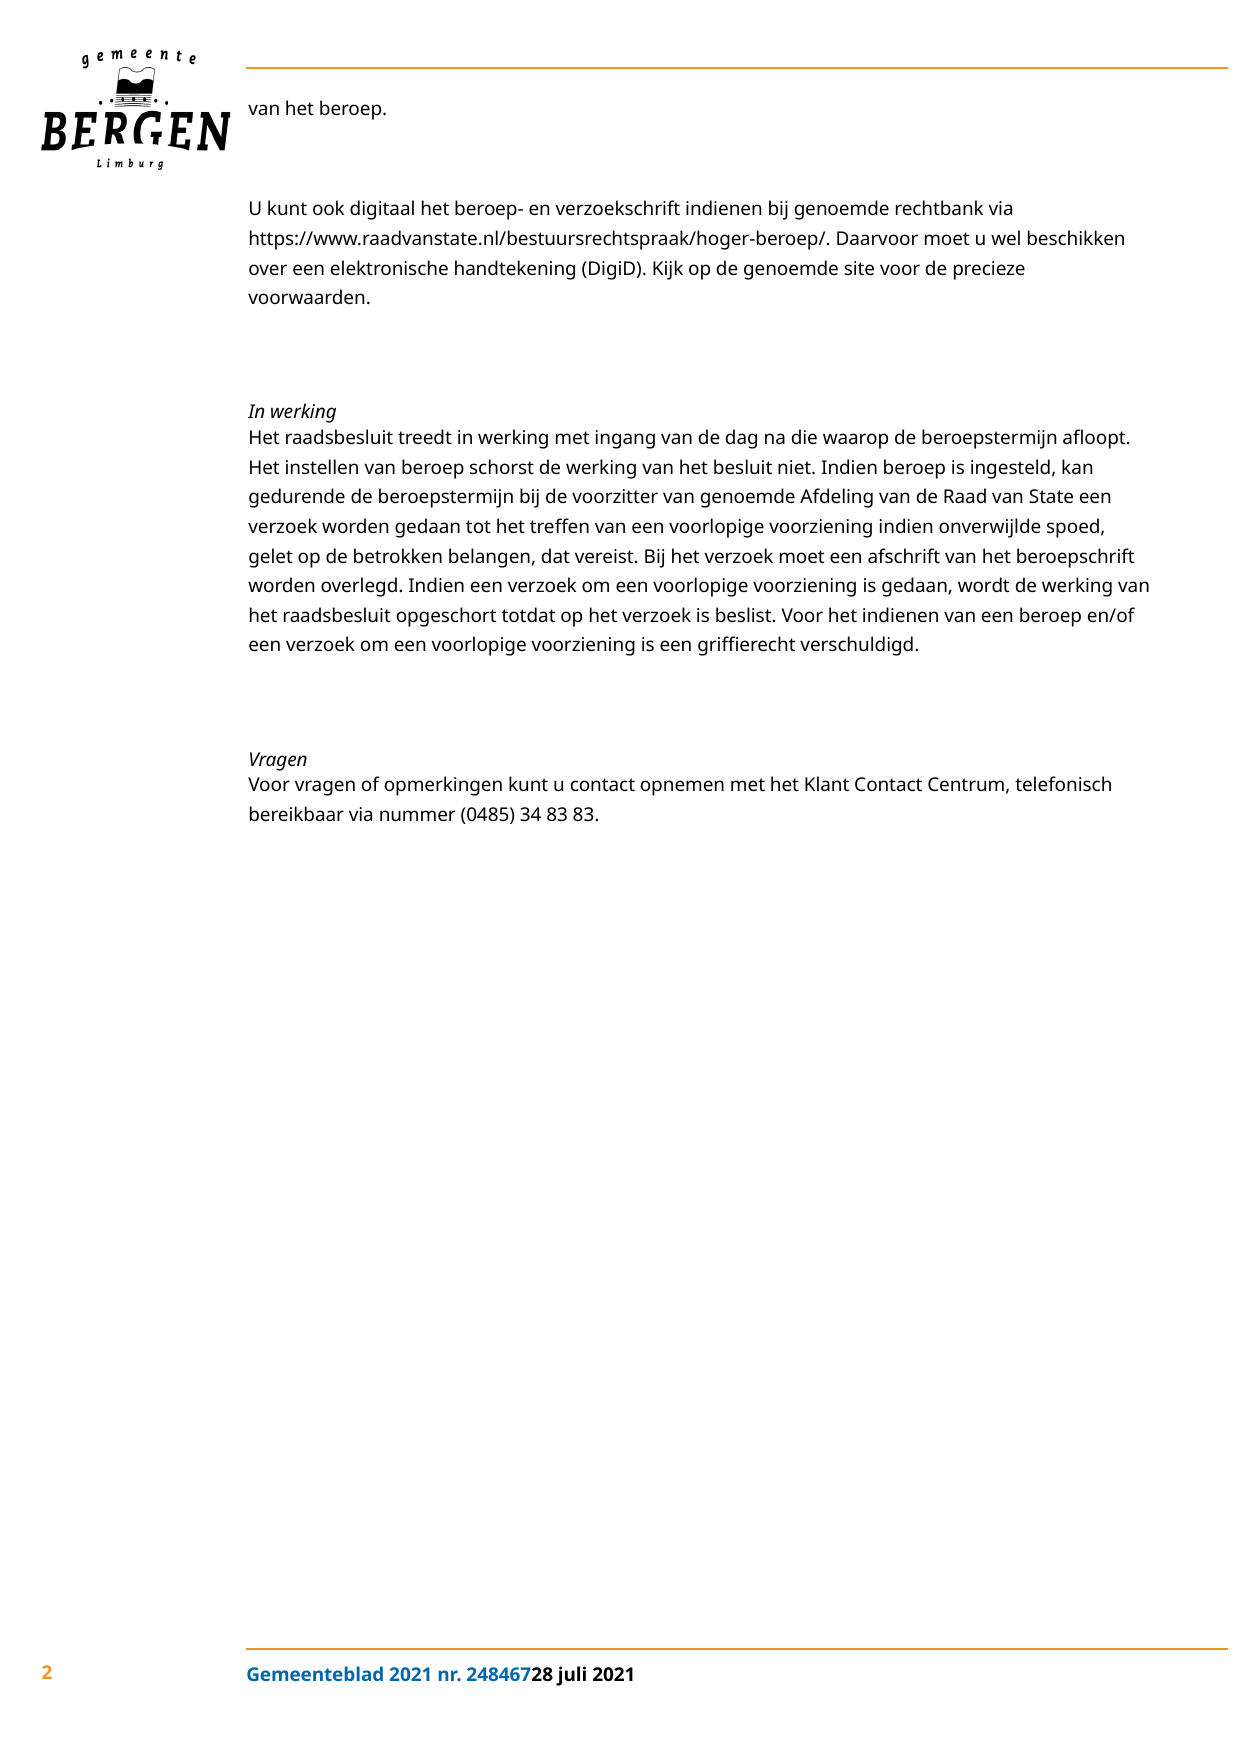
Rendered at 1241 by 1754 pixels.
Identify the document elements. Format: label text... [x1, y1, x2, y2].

text Vragen [248, 746, 1152, 772]
picture [41, 47, 231, 172]
text van het beroep. [248, 95, 1152, 121]
text Het raadsbesluit treedt in werking met ingang van de dag na die waarop de beroepstermijn afloopt. Het instellen van beroep schorst de werking van het besluit niet. Indien beroep is ingesteld, kan gedurende de beroepstermijn bij de voorzitter van genoemde Afdeling van de Raad van State een verzoek worden gedaan tot het treffen van een voorlopige voorziening indien onverwijlde spoed, gelet op de betrokken belangen, dat vereist. Bij het verzoek moet een afschrift van het beroepschrift worden overlegd. Indien een verzoek om een voorlopige voorziening is gedaan, wordt de werking van het raadsbesluit opgeschort totdat op het verzoek is beslist. Voor het indienen van een beroep en/of een verzoek om een voorlopige voorziening is een griffierecht verschuldigd. [248, 424, 1152, 657]
text Voor vragen of opmerkingen kunt u contact opnemen met het Klant Contact Centrum, telefonisch bereikbaar via nummer (0485) 34 83 83. [248, 772, 1152, 827]
text In werking [248, 399, 1152, 424]
text U kunt ook digitaal het beroep- en verzoekschrift indienen bij genoemde rechtbank via https://www.raadvanstate.nl/bestuursrechtspraak/hoger-beroep/. Daarvoor moet u wel beschikken over een elektronische handtekening (DigiD). Kijk op de genoemde site voor de precieze voorwaarden. [248, 196, 1152, 310]
